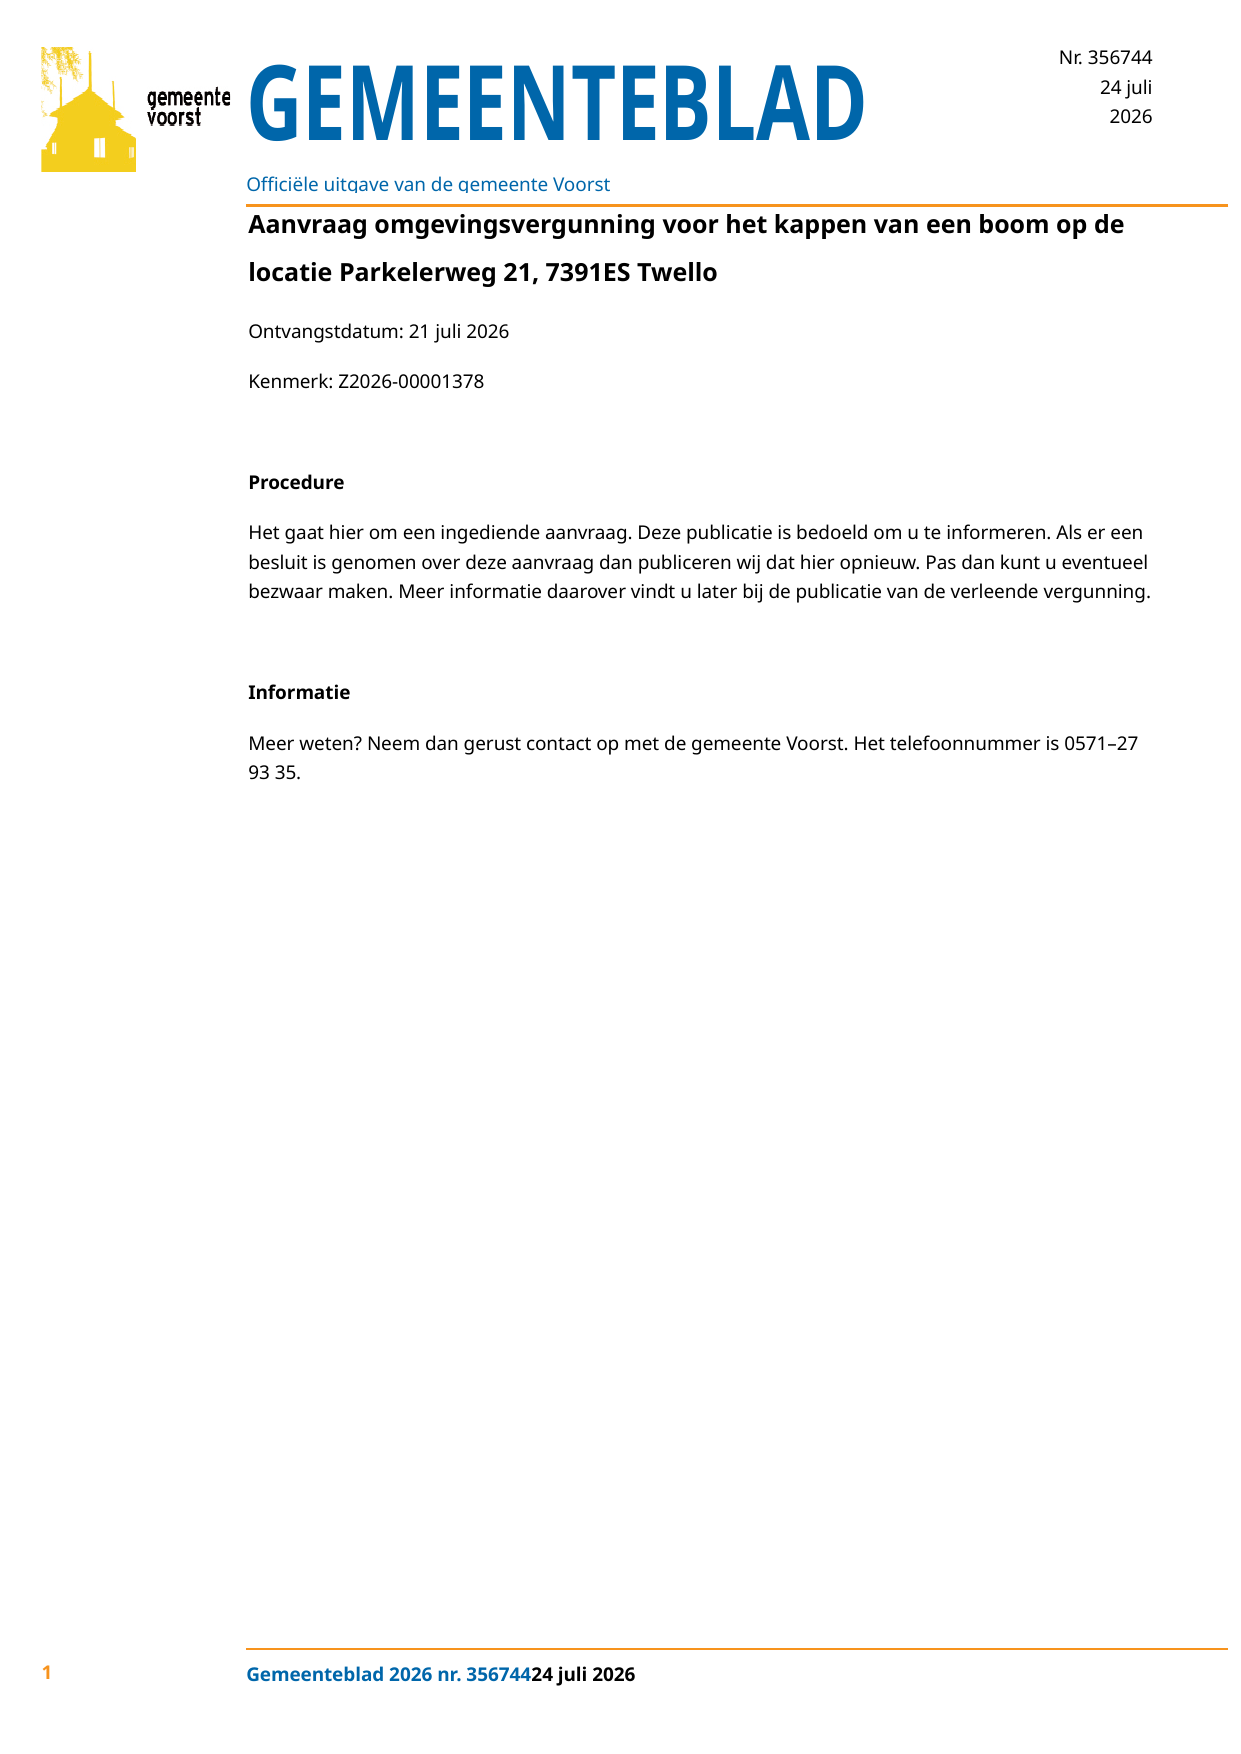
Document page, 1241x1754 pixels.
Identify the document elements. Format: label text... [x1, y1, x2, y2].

picture [41, 47, 231, 172]
text Kenmerk: Z2026-00001378 [248, 368, 1152, 394]
text Informatie [248, 679, 1152, 705]
text Ontvangstdatum: 21 juli 2026 [248, 318, 1152, 344]
text Aanvraag omgevingsvergunning voor het kappen van een boom op de locatie Parkelerweg 21, 7391ES Twello [248, 207, 1152, 288]
text Meer weten? Neem dan gerust contact op met de gemeente Voorst. Het telefoonnummer is 0571–27 93 35. [248, 730, 1152, 785]
text Het gaat hier om een ingediende aanvraag. Deze publicatie is bedoeld om u te informeren. Als er een besluit is genomen over deze aanvraag dan publiceren wij dat hier opnieuw. Pas dan kunt u eventueel bezwaar maken. Meer informatie daarover vindt u later bij de publicatie van de verleende vergunning. [248, 519, 1152, 604]
text Procedure [248, 469, 1152, 495]
